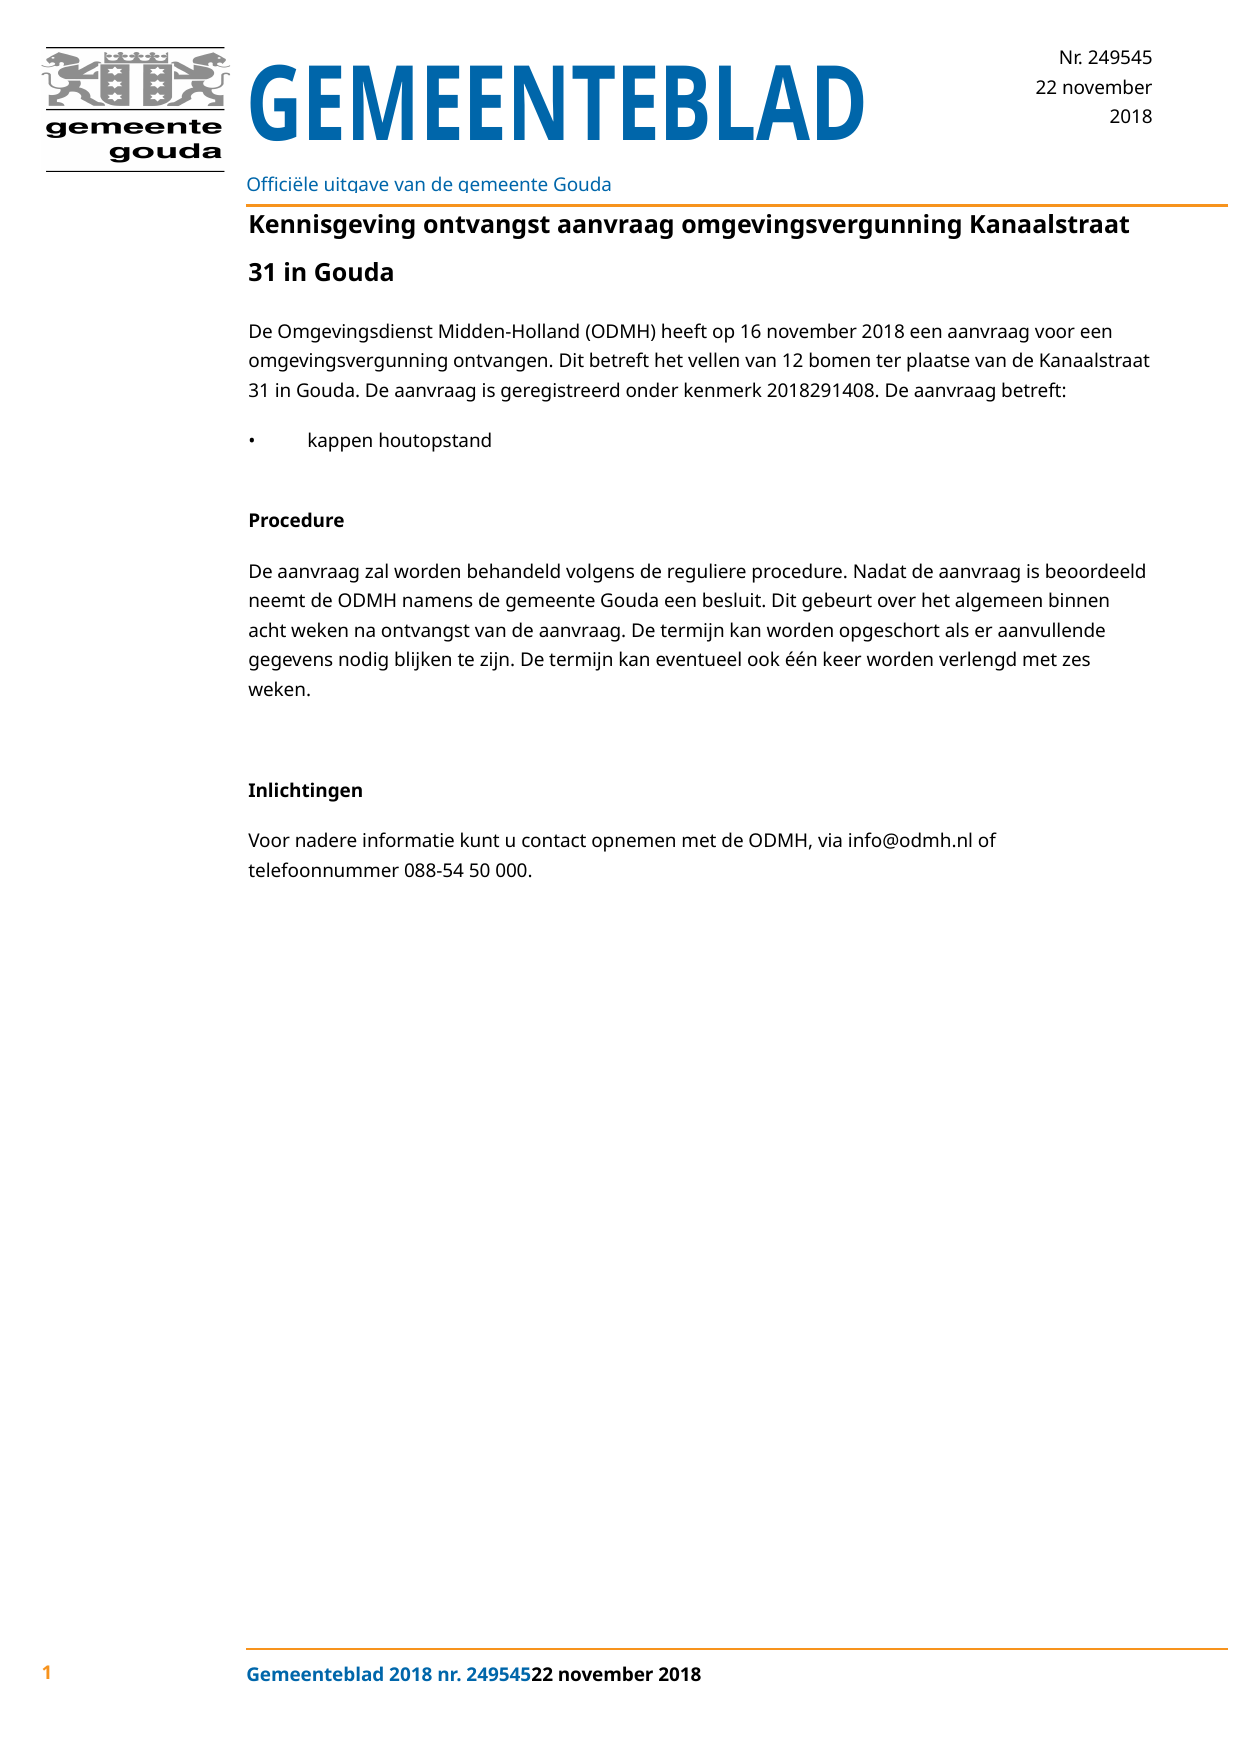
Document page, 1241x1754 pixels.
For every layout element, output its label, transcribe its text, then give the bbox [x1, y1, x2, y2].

text Voor nadere informatie kunt u contact opnemen met de ODMH, via info@odmh.nl of telefoonnummer 088-54 50 000. [248, 827, 1152, 883]
text Inlichtingen [248, 777, 1152, 803]
text Procedure [248, 507, 1152, 533]
text Kennisgeving ontvangst aanvraag omgevingsvergunning Kanaalstraat 31 in Gouda [248, 207, 1152, 288]
text De aanvraag zal worden behandeld volgens de reguliere procedure. Nadat de aanvraag is beoordeeld neemt de ODMH namens de gemeente Gouda een besluit. Dit gebeurt over het algemeen binnen acht weken na ontvangst van de aanvraag. De termijn kan worden opgeschort als er aanvullende gegevens nodig blijken te zijn. De termijn kan eventueel ook één keer worden verlengd met zes weken. [248, 558, 1152, 702]
text De Omgevingsdienst Midden-Holland (ODMH) heeft op 16 november 2018 een aanvraag voor een omgevingsvergunning ontvangen. Dit betreft het vellen van 12 bomen ter plaatse van de Kanaalstraat 31 in Gouda. De aanvraag is geregistreerd onder kenmerk 2018291408. De aanvraag betreft: [248, 318, 1152, 403]
list kappen houtopstand [248, 427, 1152, 453]
picture [41, 47, 231, 172]
